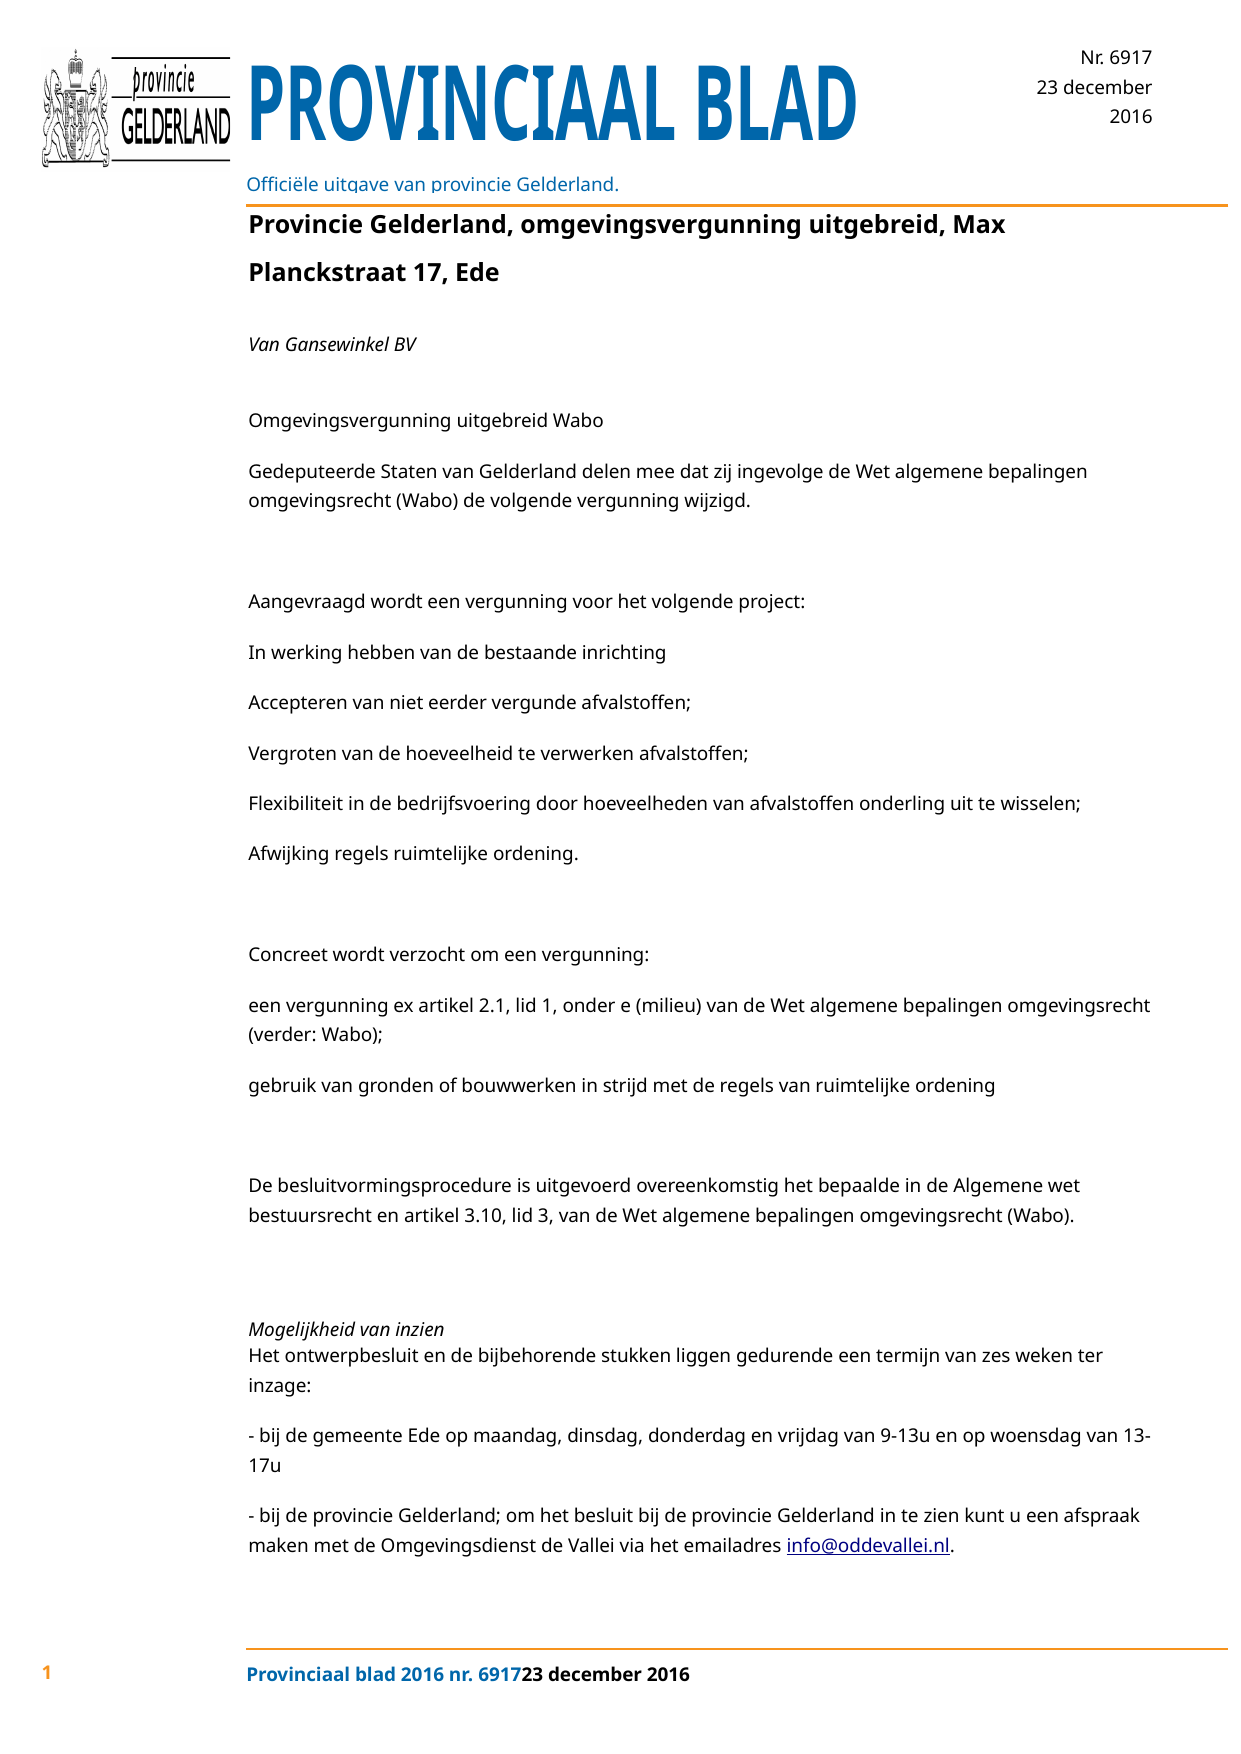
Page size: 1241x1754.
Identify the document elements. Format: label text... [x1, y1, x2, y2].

picture [41, 47, 231, 172]
text Gedeputeerde Staten van Gelderland delen mee dat zij ingevolge de Wet algemene bepalingen omgevingsrecht (Wabo) de volgende vergunning wijzigd. [248, 458, 1152, 513]
text Vergroten van de hoeveelheid te verwerken afvalstoffen; [248, 740, 1152, 765]
text Aangevraagd wordt een vergunning voor het volgende project: [248, 588, 1152, 614]
text Provincie Gelderland, omgevingsvergunning uitgebreid, Max Planckstraat 17, Ede [248, 207, 1152, 288]
text In werking hebben van de bestaande inrichting [248, 639, 1152, 664]
text Afwijking regels ruimtelijke ordening. [248, 841, 1152, 866]
text Concreet wordt verzocht om een vergunning: [248, 941, 1152, 967]
text Mogelijkheid van inzien [248, 1317, 1152, 1342]
text Het ontwerpbesluit en de bijbehorende stukken liggen gedurende een termijn van zes weken ter inzage: [248, 1342, 1152, 1398]
text Accepteren van niet eerder vergunde afvalstoffen; [248, 689, 1152, 715]
text De besluitvormingsprocedure is uitgevoerd overeenkomstig het bepaalde in de Algemene wet bestuursrecht en artikel 3.10, lid 3, van de Wet algemene bepalingen omgevingsrecht (Wabo). [248, 1173, 1152, 1228]
text een vergunning ex artikel 2.1, lid 1, onder e (milieu) van de Wet algemene bepalingen omgevingsrecht (verder: Wabo); [248, 992, 1152, 1047]
text Omgevingsvergunning uitgebreid Wabo [248, 408, 1152, 433]
text Van Gansewinkel BV [248, 331, 1152, 357]
text - bij de gemeente Ede op maandag, dinsdag, donderdag en vrijdag van 9-13u en op woensdag van 13-17u [248, 1422, 1152, 1478]
text Flexibiliteit in de bedrijfsvoering door hoeveelheden van afvalstoffen onderling uit te wisselen; [248, 790, 1152, 816]
text - bij de provincie Gelderland; om het besluit bij de provincie Gelderland in te zien kunt u een afspraak maken met de Omgevingsdienst de Vallei via het emailadres info@oddevallei.nl. [248, 1502, 1152, 1558]
text gebruik van gronden of bouwwerken in strijd met de regels van ruimtelijke ordening [248, 1072, 1152, 1097]
